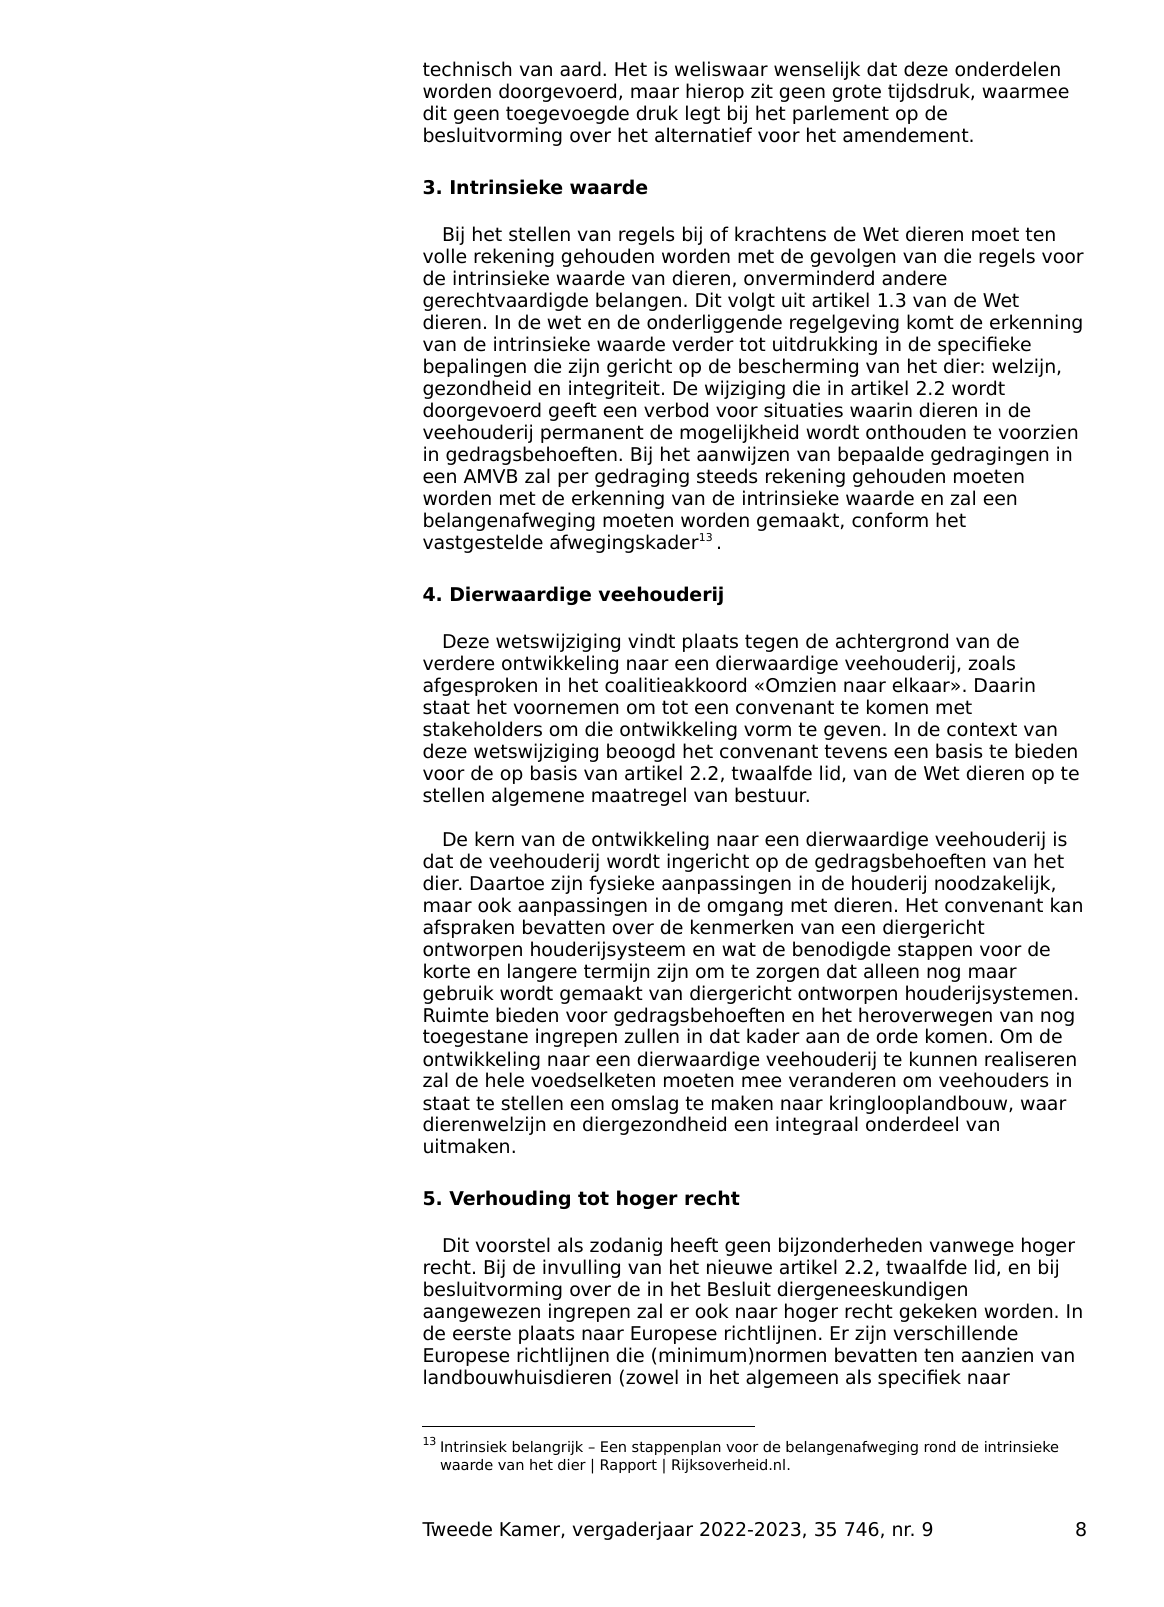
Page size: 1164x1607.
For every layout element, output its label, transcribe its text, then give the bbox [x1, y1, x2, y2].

text De kern van de ontwikkeling naar een dierwaardige veehouderij is dat de veehouderij wordt ingericht op de gedragsbehoeften van het dier. Daartoe zijn fysieke aanpassingen in de houderij noodzakelijk, maar ook aanpassingen in de omgang met dieren. Het convenant kan afspraken bevatten over de kenmerken van een diergericht ontworpen houderijsysteem en wat de benodigde stappen voor de korte en langere termijn zijn om te zorgen dat alleen nog maar gebruik wordt gemaakt van diergericht ontworpen houderijsystemen. Ruimte bieden voor gedragsbehoeften en het heroverwegen van nog toegestane ingrepen zullen in dat kader aan de orde komen. Om de ontwikkeling naar een dierwaardige veehouderij te kunnen realiseren zal de hele voedselketen moeten mee veranderen om veehouders in staat te stellen een omslag te maken naar kringlooplandbouw, waar dierenwelzijn en diergezondheid een integraal onderdeel van uitmaken. [422, 829, 1087, 1158]
text Dit voorstel als zodanig heeft geen bijzonderheden vanwege hoger recht. Bij de invulling van het nieuwe artikel 2.2, twaalfde lid, en bij besluitvorming over de in het Besluit diergeneeskundigen aangewezen ingrepen zal er ook naar hoger recht gekeken worden. In de eerste plaats naar Europese richtlijnen. Er zijn verschillende Europese richtlijnen die (minimum)normen bevatten ten aanzien van landbouwhuisdieren (zowel in het algemeen als specifiek naar [422, 1235, 1087, 1389]
subtitle 4. Dierwaardige veehouderij [422, 584, 1087, 606]
text Intrinsiek belangrijk – Een stappenplan voor de belangenafweging rond de intrinsieke waarde van het dier | Rapport | Rijksoverheid.nl. [422, 1435, 1087, 1474]
text Deze wetswijziging vindt plaats tegen de achtergrond van de verdere ontwikkeling naar een dierwaardige veehouderij, zoals afgesproken in het coalitieakkoord «Omzien naar elkaar». Daarin staat het voornemen om tot een convenant te komen met stakeholders om die ontwikkeling vorm te geven. In de context van deze wetswijziging beoogd het convenant tevens een basis te bieden voor de op basis van artikel 2.2, twaalfde lid, van de Wet dieren op te stellen algemene maatregel van bestuur. [422, 631, 1087, 806]
subtitle 3. Intrinsieke waarde [422, 177, 1087, 199]
subtitle 5. Verhouding tot hoger recht [422, 1188, 1087, 1210]
text technisch van aard. Het is weliswaar wenselijk dat deze onderdelen worden doorgevoerd, maar hierop zit geen grote tijdsdruk, waarmee dit geen toegevoegde druk legt bij het parlement op de besluitvorming over het alternatief voor het amendement. [422, 59, 1087, 147]
text Bij het stellen van regels bij of krachtens de Wet dieren moet ten volle rekening gehouden worden met de gevolgen van die regels voor de intrinsieke waarde van dieren, onverminderd andere gerechtvaardigde belangen. Dit volgt uit artikel 1.3 van de Wet dieren. In de wet en de onderliggende regelgeving komt de erkenning van de intrinsieke waarde verder tot uitdrukking in de specifieke bepalingen die zijn gericht op de bescherming van het dier: welzijn, gezondheid en integriteit. De wijziging die in artikel 2.2 wordt doorgevoerd geeft een verbod voor situaties waarin dieren in de veehouderij permanent de mogelijkheid wordt onthouden te voorzien in gedragsbehoeften. Bij het aanwijzen van bepaalde gedragingen in een AMVB zal per gedraging steeds rekening gehouden moeten worden met de erkenning van de intrinsieke waarde en zal een belangenafweging moeten worden gemaakt, conform het vastgestelde afwegingskader. [422, 224, 1087, 554]
